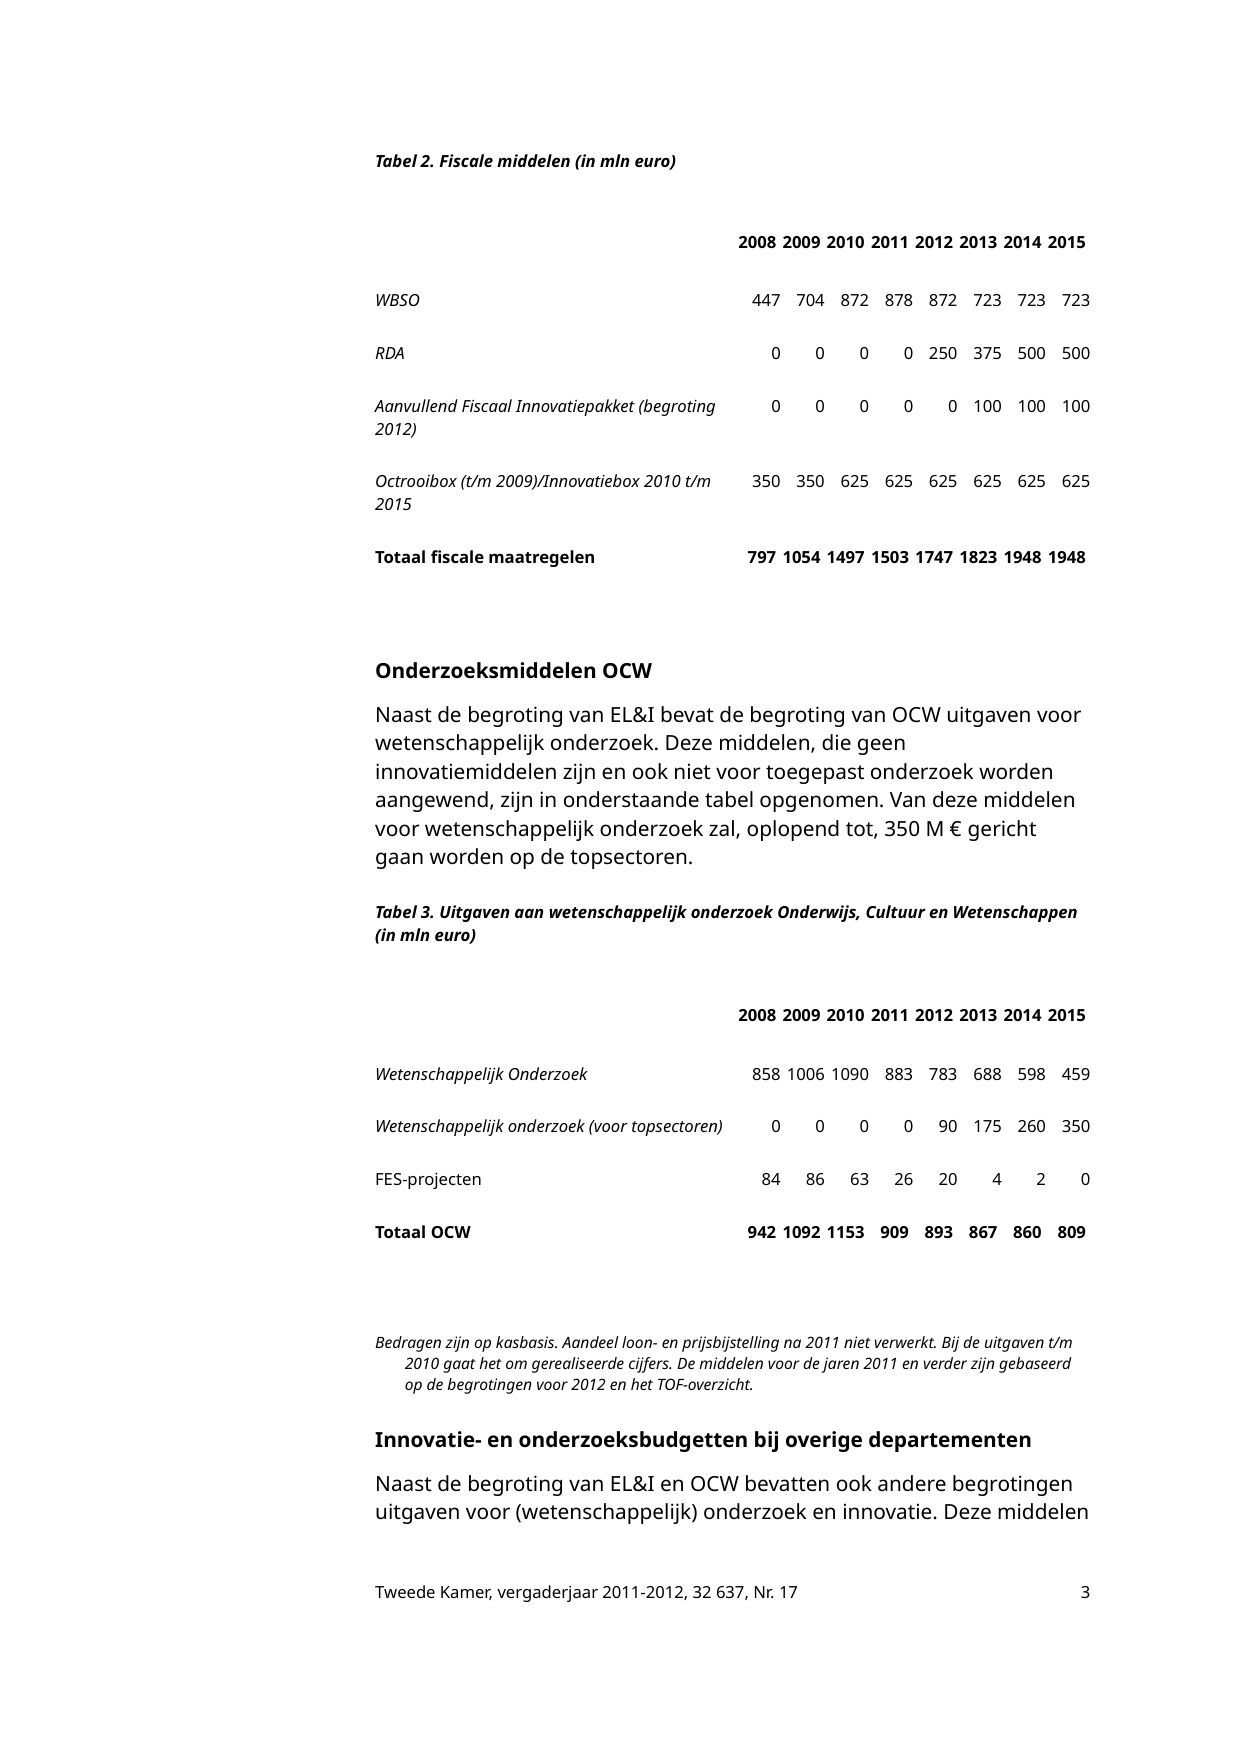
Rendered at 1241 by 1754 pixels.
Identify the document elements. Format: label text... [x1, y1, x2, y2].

table_cell 459 [1046, 1062, 1090, 1115]
table_cell Wetenschappelijk Onderzoek [375, 1062, 736, 1115]
table_cell 90 [913, 1115, 957, 1168]
table_cell 704 [780, 289, 824, 342]
table_cell 1823 [957, 545, 1002, 598]
table_cell 1054 [780, 545, 824, 598]
table_cell 688 [957, 1062, 1002, 1115]
table_cell 1747 [913, 545, 957, 598]
text Naast de begroting van EL&I bevat de begroting van OCW uitgaven voor wetenschappelijk onderzoek. Deze middelen, die geen innovatiemiddelen zijn en ook niet voor toegepast onderzoek worden aangewend, zijn in onderstaande tabel opgenomen. Van deze middelen voor wetenschappelijk onderzoek zal, oplopend tot, 350 M € gericht gaan worden op de topsectoren. [375, 700, 1090, 871]
table_cell 2 [1002, 1168, 1046, 1220]
table_cell 0 [1046, 1168, 1090, 1220]
table_cell Octrooibox (t/m 2009)/Innovatiebox 2010 t/m 2015 [375, 470, 736, 545]
text Tabel 3. Uitgaven aan wetenschappelijk onderzoek Onderwijs, Cultuur en Wetenschappen (in mln euro) [375, 901, 1090, 946]
table_cell 500 [1046, 342, 1090, 394]
table_cell WBSO [375, 289, 736, 342]
table_cell Totaal fiscale maatregelen [375, 545, 736, 598]
table_cell 0 [825, 1115, 869, 1168]
table_cell 1948 [1002, 545, 1046, 598]
table_cell 1092 [780, 1220, 824, 1273]
table_cell 625 [869, 470, 913, 545]
table_cell 4 [957, 1168, 1002, 1220]
table_header 2015 [1046, 1004, 1090, 1062]
table_header 2011 [869, 231, 913, 289]
table_cell 250 [913, 342, 957, 394]
table_cell FES-projecten [375, 1168, 736, 1220]
table_cell 0 [736, 342, 780, 394]
table_cell 625 [1002, 470, 1046, 545]
table_cell 867 [957, 1220, 1002, 1273]
table_cell 350 [780, 470, 824, 545]
table_header 2014 [1002, 1004, 1046, 1062]
table_cell 100 [957, 395, 1002, 470]
table_header 2011 [869, 1004, 913, 1062]
table_cell 625 [825, 470, 869, 545]
table_header 2013 [957, 1004, 1002, 1062]
table_cell 625 [1046, 470, 1090, 545]
table_header 2008 [736, 1004, 780, 1062]
table_cell 883 [869, 1062, 913, 1115]
table_cell 860 [1002, 1220, 1046, 1273]
table_cell 500 [1002, 342, 1046, 394]
table_cell Wetenschappelijk onderzoek (voor topsectoren) [375, 1115, 736, 1168]
table_cell 893 [913, 1220, 957, 1273]
table_header 2010 [825, 1004, 869, 1062]
table_cell 0 [780, 1115, 824, 1168]
table_header 2012 [913, 1004, 957, 1062]
table_cell 0 [869, 342, 913, 394]
table_cell 86 [780, 1168, 824, 1220]
table_cell 797 [736, 545, 780, 598]
table_cell 0 [736, 1115, 780, 1168]
table_cell 175 [957, 1115, 1002, 1168]
table_cell 0 [825, 395, 869, 470]
table_header 2009 [780, 231, 824, 289]
table_cell 0 [736, 395, 780, 470]
table_cell 375 [957, 342, 1002, 394]
table_cell 0 [869, 395, 913, 470]
table_cell 872 [825, 289, 869, 342]
table_header 2012 [913, 231, 957, 289]
table_header [375, 231, 736, 289]
table_cell Totaal OCW [375, 1220, 736, 1273]
table_cell 1503 [869, 545, 913, 598]
table_cell 1090 [825, 1062, 869, 1115]
table_cell 350 [736, 470, 780, 545]
text Innovatie- en onderzoeksbudgetten bij overige departementen [375, 1425, 1090, 1454]
table_cell 26 [869, 1168, 913, 1220]
table_cell 63 [825, 1168, 869, 1220]
table_cell 625 [913, 470, 957, 545]
table_cell 783 [913, 1062, 957, 1115]
table_header 2008 [736, 231, 780, 289]
table_cell 723 [957, 289, 1002, 342]
table_cell RDA [375, 342, 736, 394]
table_cell 0 [780, 395, 824, 470]
table_cell 0 [825, 342, 869, 394]
text Bedragen zijn op kasbasis. Aandeel loon- en prijsbijstelling na 2011 niet verwerkt. Bij de uitgaven t/m 2010 gaat het om gerealiseerde cijfers. De middelen voor de jaren 2011 en verder zijn gebaseerd op de begrotingen voor 2012 en het TOF-overzicht. [375, 1332, 1090, 1395]
table_cell 1153 [825, 1220, 869, 1273]
table_cell 20 [913, 1168, 957, 1220]
table_header 2015 [1046, 231, 1090, 289]
table_cell 0 [780, 342, 824, 394]
table_cell 909 [869, 1220, 913, 1273]
table_cell 809 [1046, 1220, 1090, 1273]
table_cell 100 [1046, 395, 1090, 470]
table_cell 447 [736, 289, 780, 342]
table_cell 100 [1002, 395, 1046, 470]
table_cell 723 [1002, 289, 1046, 342]
table_cell 858 [736, 1062, 780, 1115]
table_cell 350 [1046, 1115, 1090, 1168]
table_cell 0 [913, 395, 957, 470]
table_cell 723 [1046, 289, 1090, 342]
text Naast de begroting van EL&I en OCW bevatten ook andere begrotingen uitgaven voor (wetenschappelijk) onderzoek en innovatie. Deze middelen [375, 1469, 1090, 1526]
table_cell 84 [736, 1168, 780, 1220]
table_cell 878 [869, 289, 913, 342]
table_cell 872 [913, 289, 957, 342]
text Tabel 2. Fiscale middelen (in mln euro) [375, 150, 1090, 173]
table_cell 942 [736, 1220, 780, 1273]
table_header 2014 [1002, 231, 1046, 289]
table_cell 1948 [1046, 545, 1090, 598]
table_cell Aanvullend Fiscaal Innovatiepakket (begroting 2012) [375, 395, 736, 470]
text Onderzoeksmiddelen OCW [375, 656, 1090, 685]
table_header 2010 [825, 231, 869, 289]
table_cell 1497 [825, 545, 869, 598]
table_cell 598 [1002, 1062, 1046, 1115]
table_cell 0 [869, 1115, 913, 1168]
table_header 2009 [780, 1004, 824, 1062]
table_header 2013 [957, 231, 1002, 289]
table_cell 260 [1002, 1115, 1046, 1168]
table_cell 1006 [780, 1062, 824, 1115]
table_cell 625 [957, 470, 1002, 545]
table_header [375, 1004, 736, 1062]
